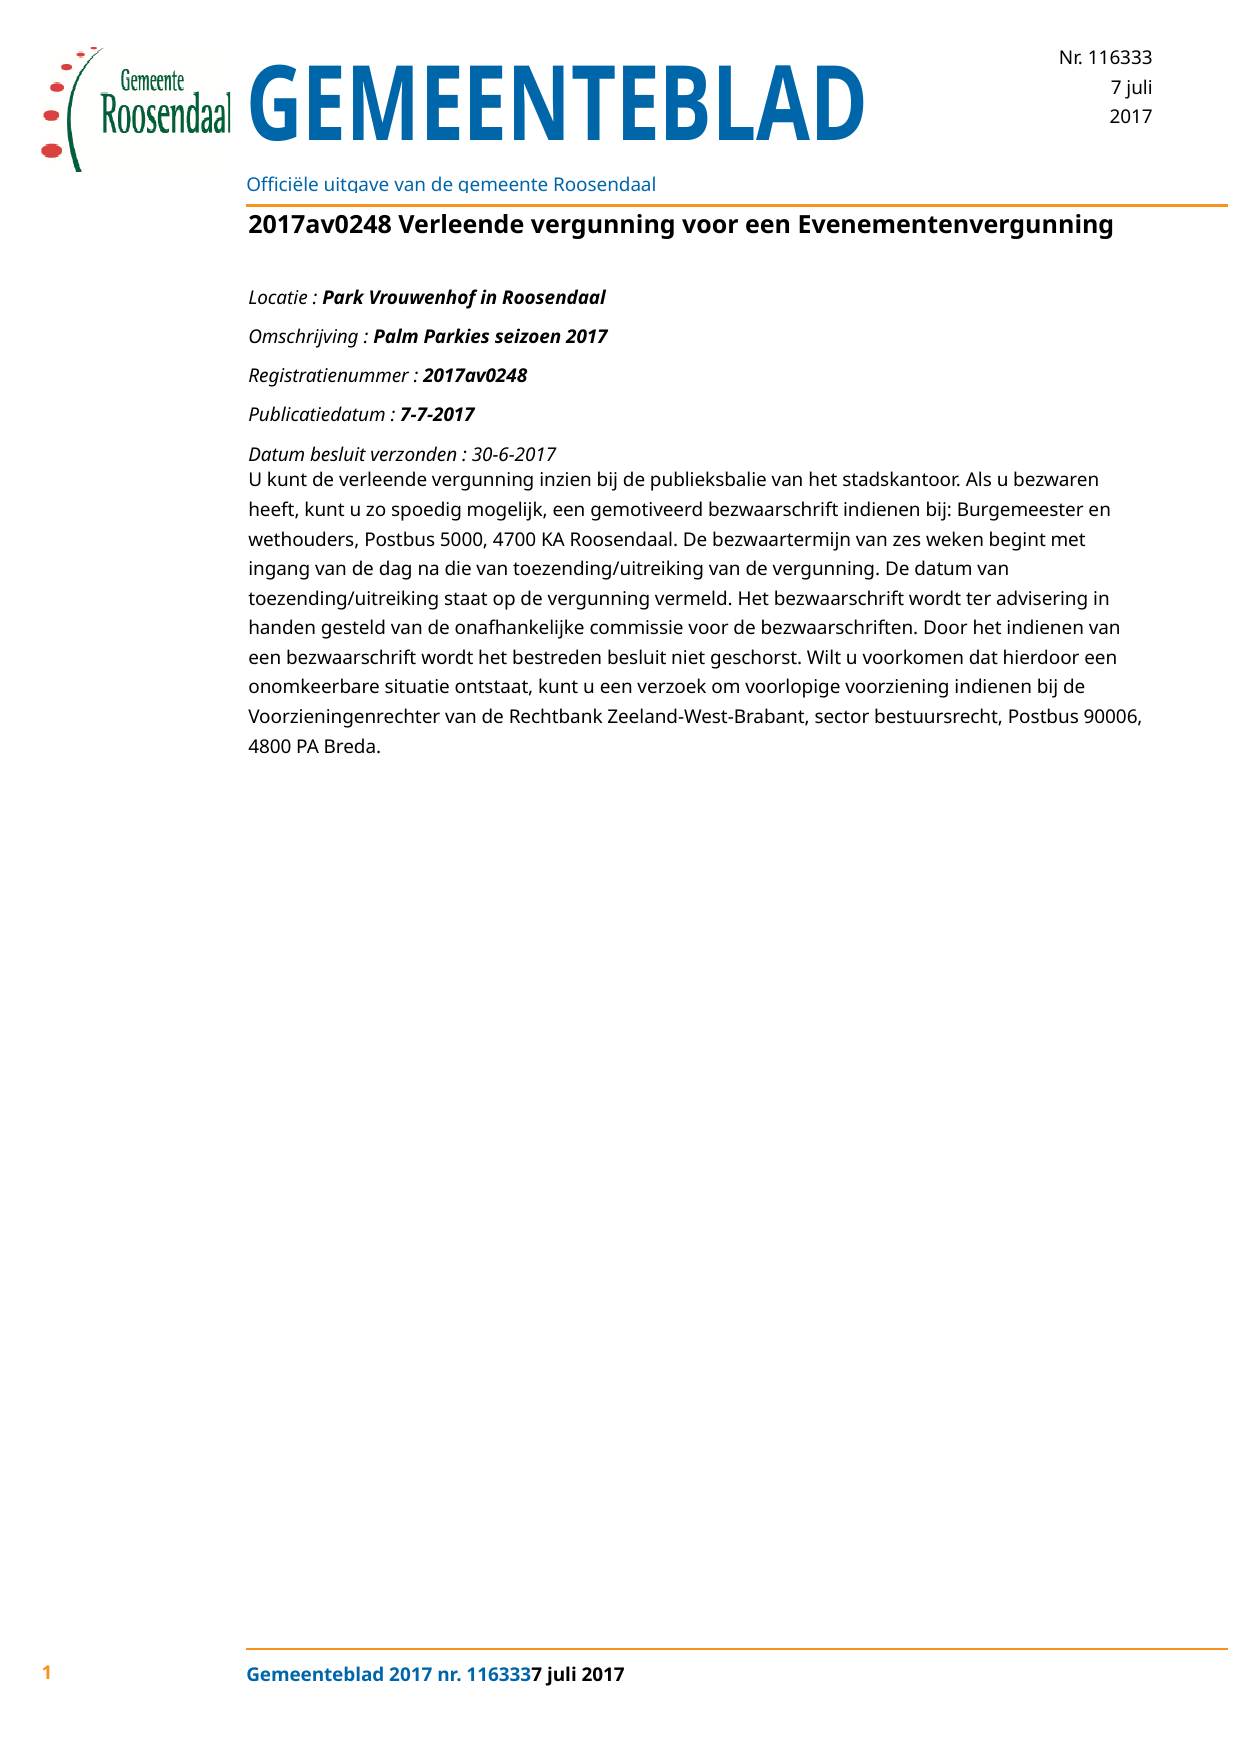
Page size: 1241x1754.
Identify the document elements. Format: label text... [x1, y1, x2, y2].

text Registratienummer : 2017av0248 [248, 362, 1152, 388]
text Locatie : Park Vrouwenhof in Roosendaal [248, 284, 1152, 309]
picture [41, 47, 231, 172]
text Publicatiedatum : 7-7-2017 [248, 402, 1152, 427]
text Datum besluit verzonden : 30-6-2017 [248, 441, 1152, 467]
text 2017av0248 Verleende vergunning voor een Evenementenvergunning [248, 207, 1152, 241]
text U kunt de verleende vergunning inzien bij de publieksbalie van het stadskantoor. Als u bezwaren heeft, kunt u zo spoedig mogelijk, een gemotiveerd bezwaarschrift indienen bij: Burgemeester en wethouders, Postbus 5000, 4700 KA Roosendaal. De bezwaartermijn van zes weken begint met ingang van de dag na die van toezending/uitreiking van de vergunning. De datum van toezending/uitreiking staat op de vergunning vermeld. Het bezwaarschrift wordt ter advisering in handen gesteld van de onafhankelijke commissie voor de bezwaarschriften. Door het indienen van een bezwaarschrift wordt het bestreden besluit niet geschorst. Wilt u voorkomen dat hierdoor een onomkeerbare situatie ontstaat, kunt u een verzoek om voorlopige voorziening indienen bij de Voorzieningenrechter van de Rechtbank Zeeland-West-Brabant, sector bestuursrecht, Postbus 90006, 4800 PA Breda. [248, 467, 1152, 759]
text Omschrijving : Palm Parkies seizoen 2017 [248, 323, 1152, 349]
